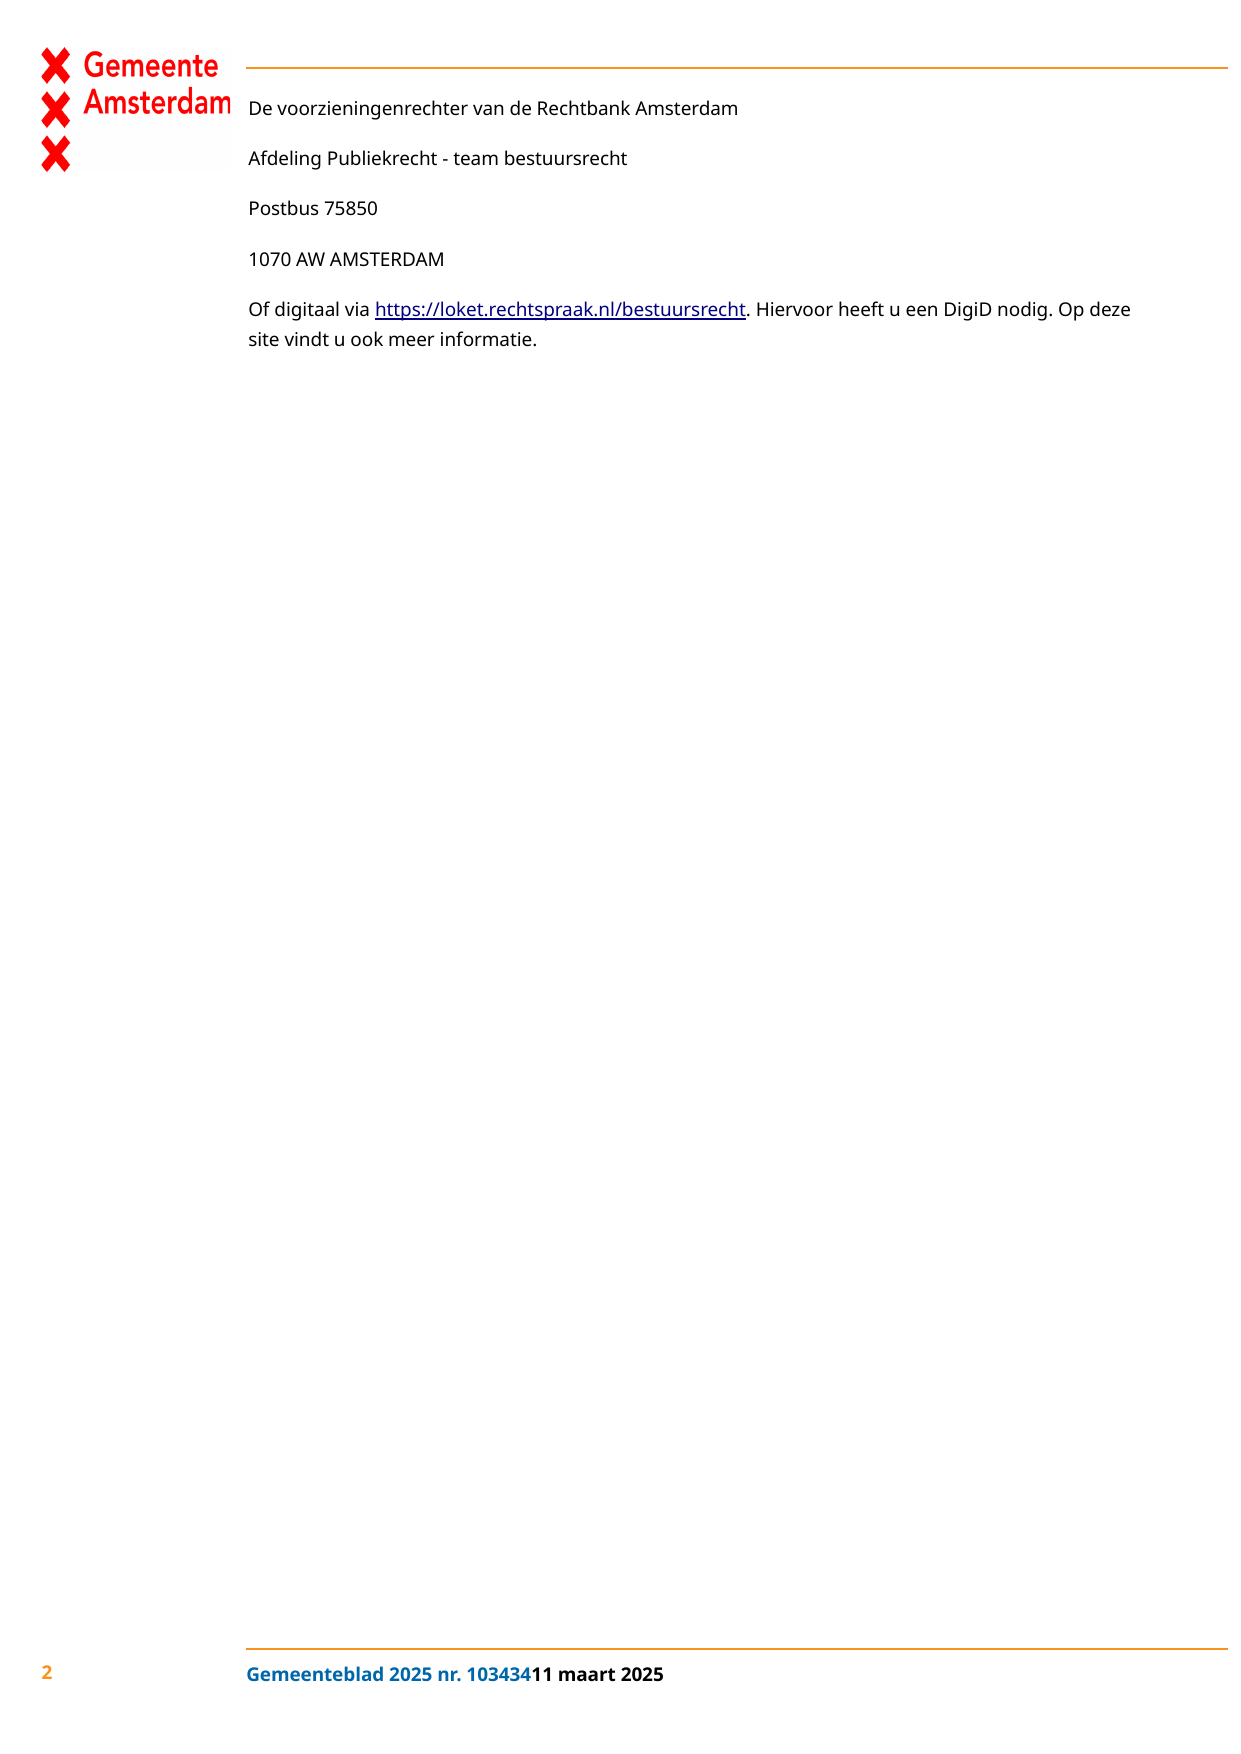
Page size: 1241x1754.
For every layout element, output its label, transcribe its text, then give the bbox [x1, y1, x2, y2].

picture [41, 47, 231, 172]
text De voorzieningenrechter van de Rechtbank Amsterdam [248, 95, 1152, 121]
text Postbus 75850 [248, 196, 1152, 221]
text Afdeling Publiekrecht - team bestuursrecht [248, 145, 1152, 171]
text 1070 AW AMSTERDAM [248, 246, 1152, 272]
text Of digitaal via https://loket.rechtspraak.nl/bestuursrecht. Hiervoor heeft u een DigiD nodig. Op deze site vindt u ook meer informatie. [248, 296, 1152, 352]
